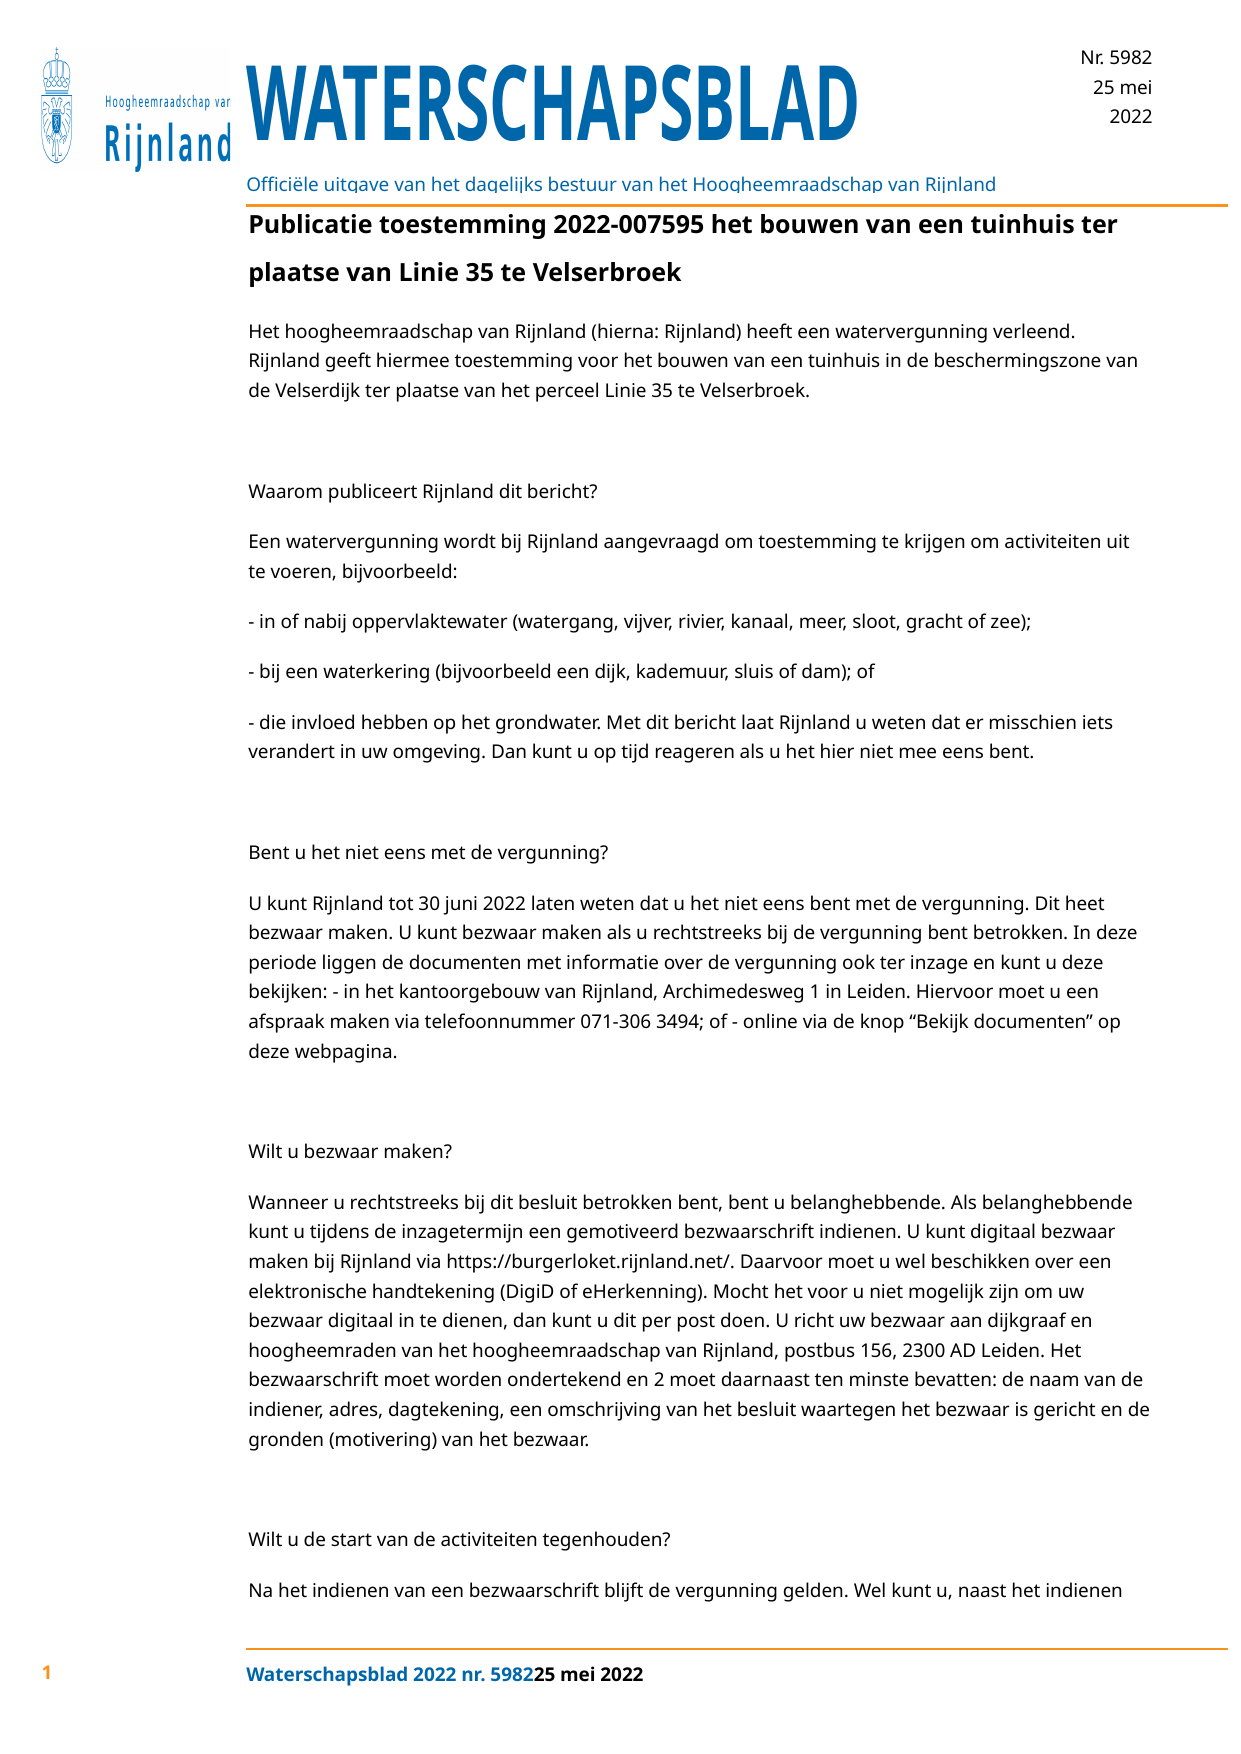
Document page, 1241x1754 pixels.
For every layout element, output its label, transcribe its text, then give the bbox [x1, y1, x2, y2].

text Waarom publiceert Rijnland dit bericht? [248, 478, 1152, 504]
text - bij een waterkering (bijvoorbeeld een dijk, kademuur, sluis of dam); of [248, 659, 1152, 684]
text Bent u het niet eens met de vergunning? [248, 839, 1152, 865]
text Wilt u bezwaar maken? [248, 1139, 1152, 1164]
text - in of nabij oppervlaktewater (watergang, vijver, rivier, kanaal, meer, sloot, gracht of zee); [248, 608, 1152, 634]
text Het hoogheemraadschap van Rijnland (hierna: Rijnland) heeft een watervergunning verleend. Rijnland geeft hiermee toestemming voor het bouwen van een tuinhuis in de beschermingszone van de Velserdijk ter plaatse van het perceel Linie 35 te Velserbroek. [248, 318, 1152, 403]
text Een watervergunning wordt bij Rijnland aangevraagd om toestemming te krijgen om activiteiten uit te voeren, bijvoorbeeld: [248, 528, 1152, 584]
text Wilt u de start van de activiteiten tegenhouden? [248, 1527, 1152, 1552]
picture [41, 47, 231, 172]
text - die invloed hebben op het grondwater. Met dit bericht laat Rijnland u weten dat er misschien iets verandert in uw omgeving. Dan kunt u op tijd reageren als u het hier niet mee eens bent. [248, 709, 1152, 764]
text Wanneer u rechtstreeks bij dit besluit betrokken bent, bent u belanghebbende. Als belanghebbende kunt u tijdens de inzagetermijn een gemotiveerd bezwaarschrift indienen. U kunt digitaal bezwaar maken bij Rijnland via https://burgerloket.rijnland.net/. Daarvoor moet u wel beschikken over een elektronische handtekening (DigiD of eHerkenning). Mocht het voor u niet mogelijk zijn om uw bezwaar digitaal in te dienen, dan kunt u dit per post doen. U richt uw bezwaar aan dijkgraaf en hoogheemraden van het hoogheemraadschap van Rijnland, postbus 156, 2300 AD Leiden. Het bezwaarschrift moet worden ondertekend en 2 moet daarnaast ten minste bevatten: de naam van de indiener, adres, dagtekening, een omschrijving van het besluit waartegen het bezwaar is gericht en de gronden (motivering) van het bezwaar. [248, 1189, 1152, 1452]
text Publicatie toestemming 2022-007595 het bouwen van een tuinhuis ter plaatse van Linie 35 te Velserbroek [248, 207, 1152, 288]
text Na het indienen van een bezwaarschrift blijft de vergunning gelden. Wel kunt u, naast het indienen [248, 1577, 1152, 1603]
text U kunt Rijnland tot 30 juni 2022 laten weten dat u het niet eens bent met de vergunning. Dit heet bezwaar maken. U kunt bezwaar maken als u rechtstreeks bij de vergunning bent betrokken. In deze periode liggen de documenten met informatie over de vergunning ook ter inzage en kunt u deze bekijken: - in het kantoorgebouw van Rijnland, Archimedesweg 1 in Leiden. Hiervoor moet u een afspraak maken via telefoonnummer 071-306 3494; of - online via de knop “Bekijk documenten” op deze webpagina. [248, 890, 1152, 1064]
